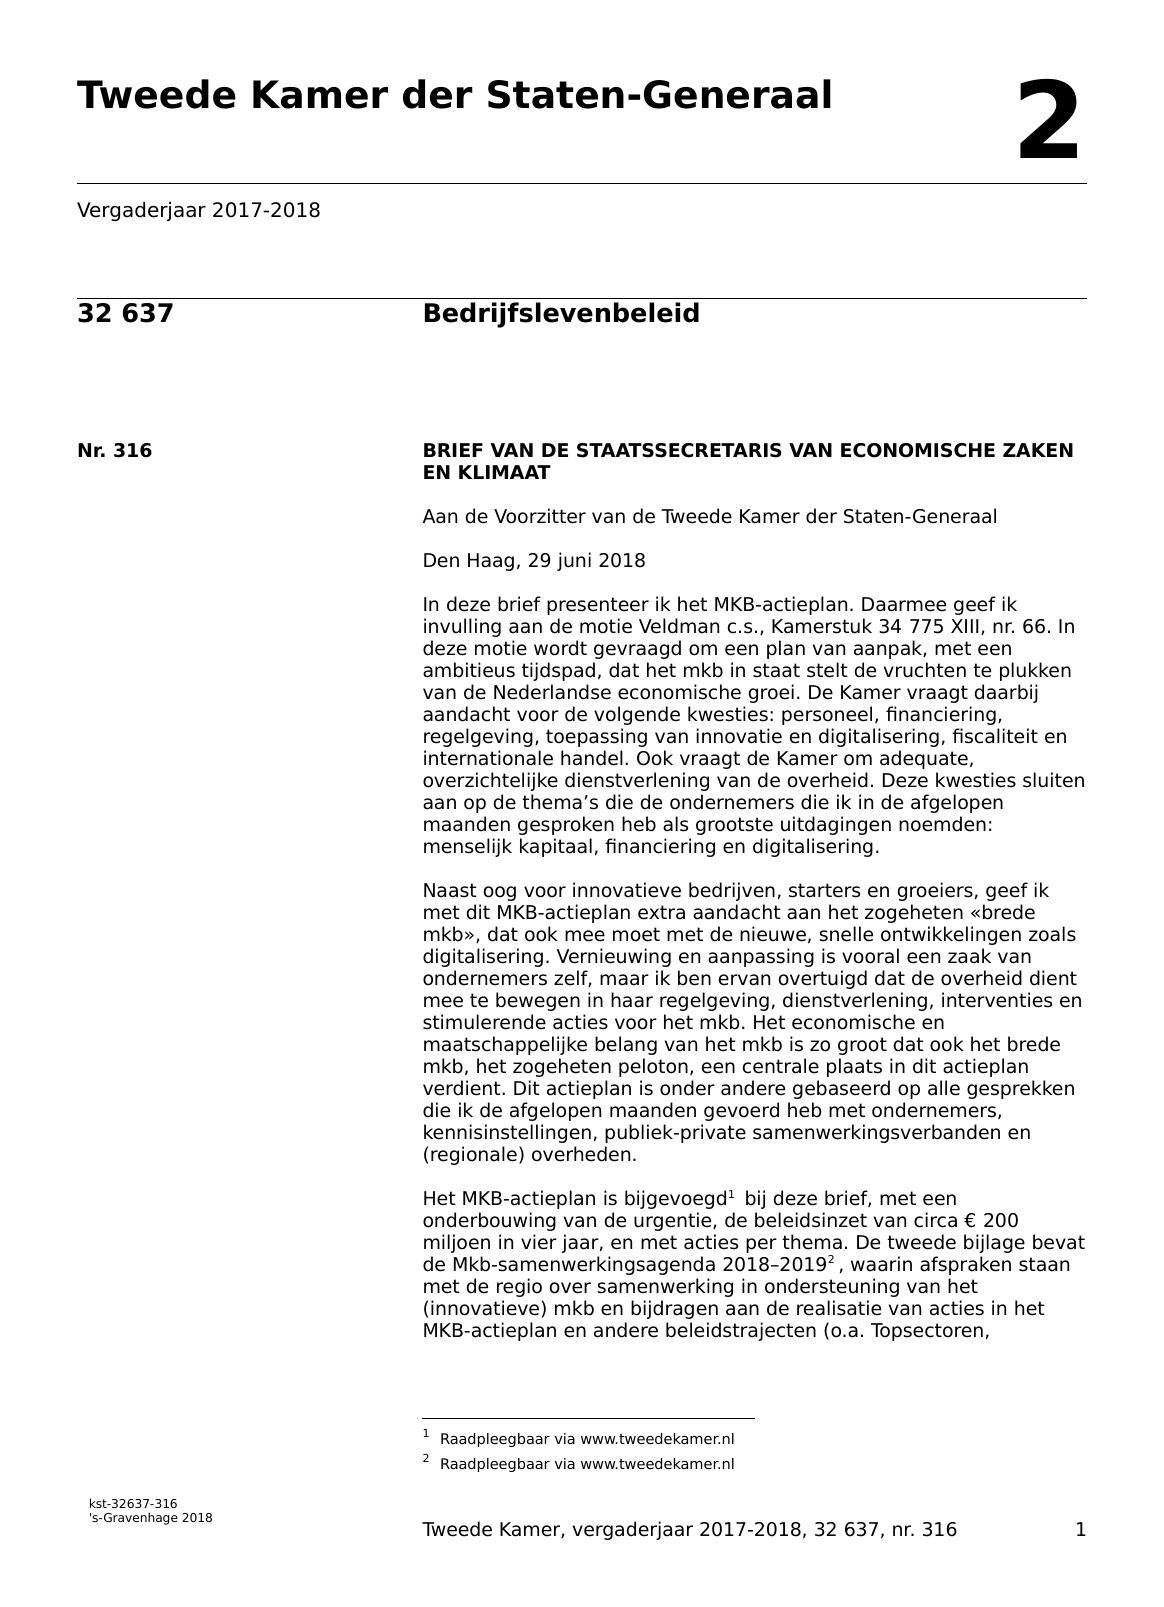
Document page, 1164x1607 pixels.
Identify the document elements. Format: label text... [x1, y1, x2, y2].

text Naast oog voor innovatieve bedrijven, starters en groeiers, geef ik met dit MKB-actieplan extra aandacht aan het zogeheten «brede mkb», dat ook mee moet met de nieuwe, snelle ontwikkelingen zoals digitalisering. Vernieuwing en aanpassing is vooral een zaak van ondernemers zelf, maar ik ben ervan overtuigd dat de overheid dient mee te bewegen in haar regelgeving, dienstverlening, interventies en stimulerende acties voor het mkb. Het economische en maatschappelijke belang van het mkb is zo groot dat ook het brede mkb, het zogeheten peloton, een centrale plaats in dit actieplan verdient. Dit actieplan is onder andere gebaseerd op alle gesprekken die ik de afgelopen maanden gevoerd heb met ondernemers, kennisinstellingen, publiek-private samenwerkingsverbanden en (regionale) overheden. [422, 880, 1087, 1166]
text In deze brief presenteer ik het MKB-actieplan. Daarmee geef ik invulling aan de motie Veldman c.s., Kamerstuk 34 775 XIII, nr. 66. In deze motie wordt gevraagd om een plan van aanpak, met een ambitieus tijdspad, dat het mkb in staat stelt de vruchten te plukken van de Nederlandse economische groei. De Kamer vraagt daarbij aandacht voor de volgende kwesties: personeel, financiering, regelgeving, toepassing van innovatie en digitalisering, fiscaliteit en internationale handel. Ook vraagt de Kamer om adequate, overzichtelijke dienstverlening van de overheid. Deze kwesties sluiten aan op de thema’s die de ondernemers die ik in de afgelopen maanden gesproken heb als grootste uitdagingen noemden: menselijk kapitaal, financiering en digitalisering. [422, 594, 1087, 858]
table_header 2 [886, 59, 1087, 183]
text Raadpleegbaar via www.tweedekamer.nl [422, 1452, 1087, 1474]
subtitle 32 637 Bedrijfslevenbeleid [77, 299, 1087, 329]
text Den Haag, 29 juni 2018 [422, 550, 1087, 572]
text Raadpleegbaar via www.tweedekamer.nl [422, 1427, 1087, 1449]
text Het MKB-actieplan is bijgevoegd bij deze brief, met een onderbouwing van de urgentie, de beleidsinzet van circa € 200 miljoen in vier jaar, en met acties per thema. De tweede bijlage bevat de Mkb-samenwerkingsagenda 2018–2019, waarin afspraken staan met de regio over samenwerking in ondersteuning van het (innovatieve) mkb en bijdragen aan de realisatie van acties in het MKB-actieplan en andere beleidstrajecten (o.a. Topsectoren, [422, 1188, 1087, 1342]
table_header Tweede Kamer der Staten-Generaal [77, 59, 886, 183]
text Aan de Voorzitter van de Tweede Kamer der Staten-Generaal [422, 506, 1087, 528]
table_cell Vergaderjaar 2017-2018 [77, 184, 1087, 298]
text 's-Gravenhage 2018 [88, 1511, 323, 1525]
subtitle Nr. 316 BRIEF VAN DE STAATSSECRETARIS VAN ECONOMISCHE ZAKEN EN KLIMAAT [77, 440, 1087, 484]
text kst-32637-316 [88, 1497, 323, 1511]
